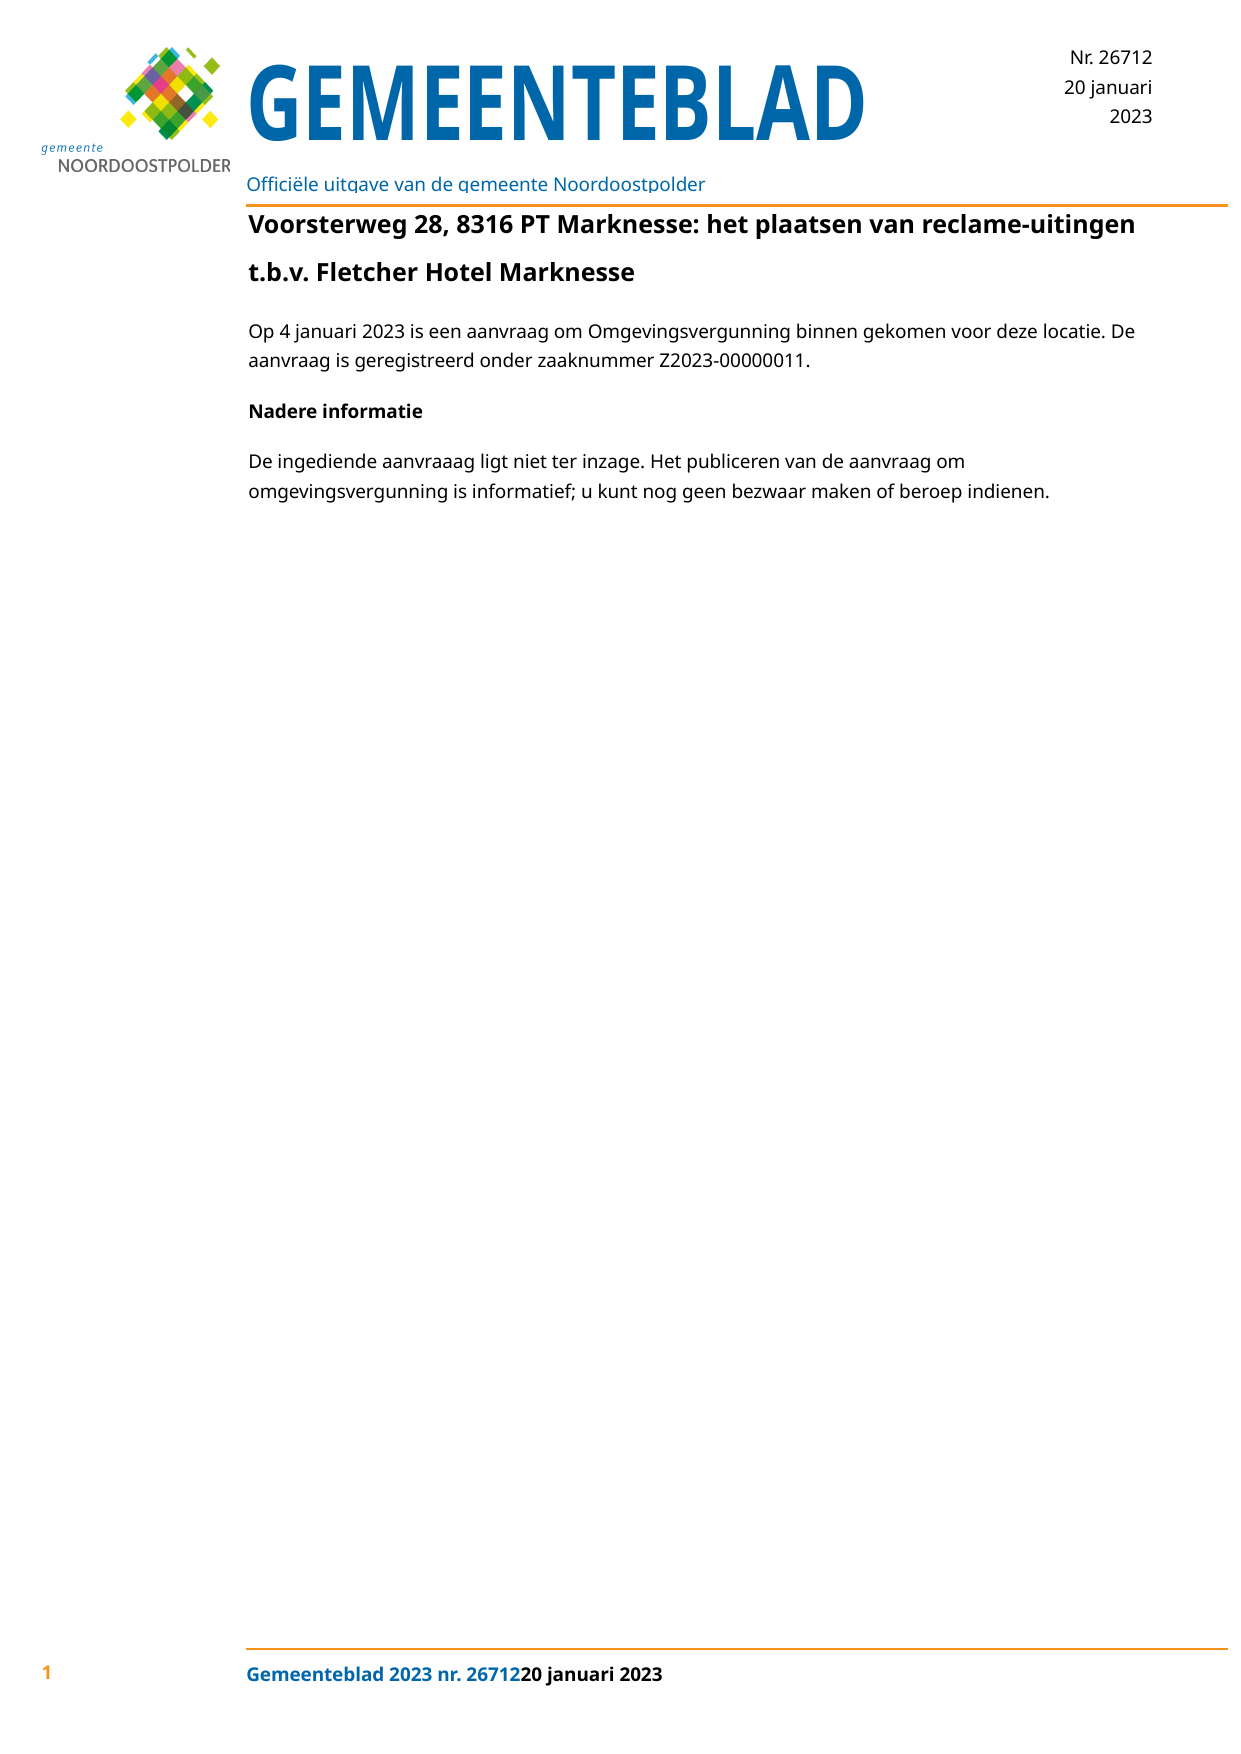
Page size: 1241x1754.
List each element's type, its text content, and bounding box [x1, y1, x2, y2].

text Voorsterweg 28, 8316 PT Marknesse: het plaatsen van reclame-uitingen t.b.v. Fletcher Hotel Marknesse [248, 207, 1152, 288]
text Op 4 januari 2023 is een aanvraag om Omgevingsvergunning binnen gekomen voor deze locatie. De aanvraag is geregistreerd onder zaaknummer Z2023-00000011. [248, 318, 1152, 373]
picture [41, 47, 231, 172]
text Nadere informatie [248, 398, 1152, 424]
text De ingediende aanvraaag ligt niet ter inzage. Het publiceren van de aanvraag om omgevingsvergunning is informatief; u kunt nog geen bezwaar maken of beroep indienen. [248, 448, 1152, 504]
